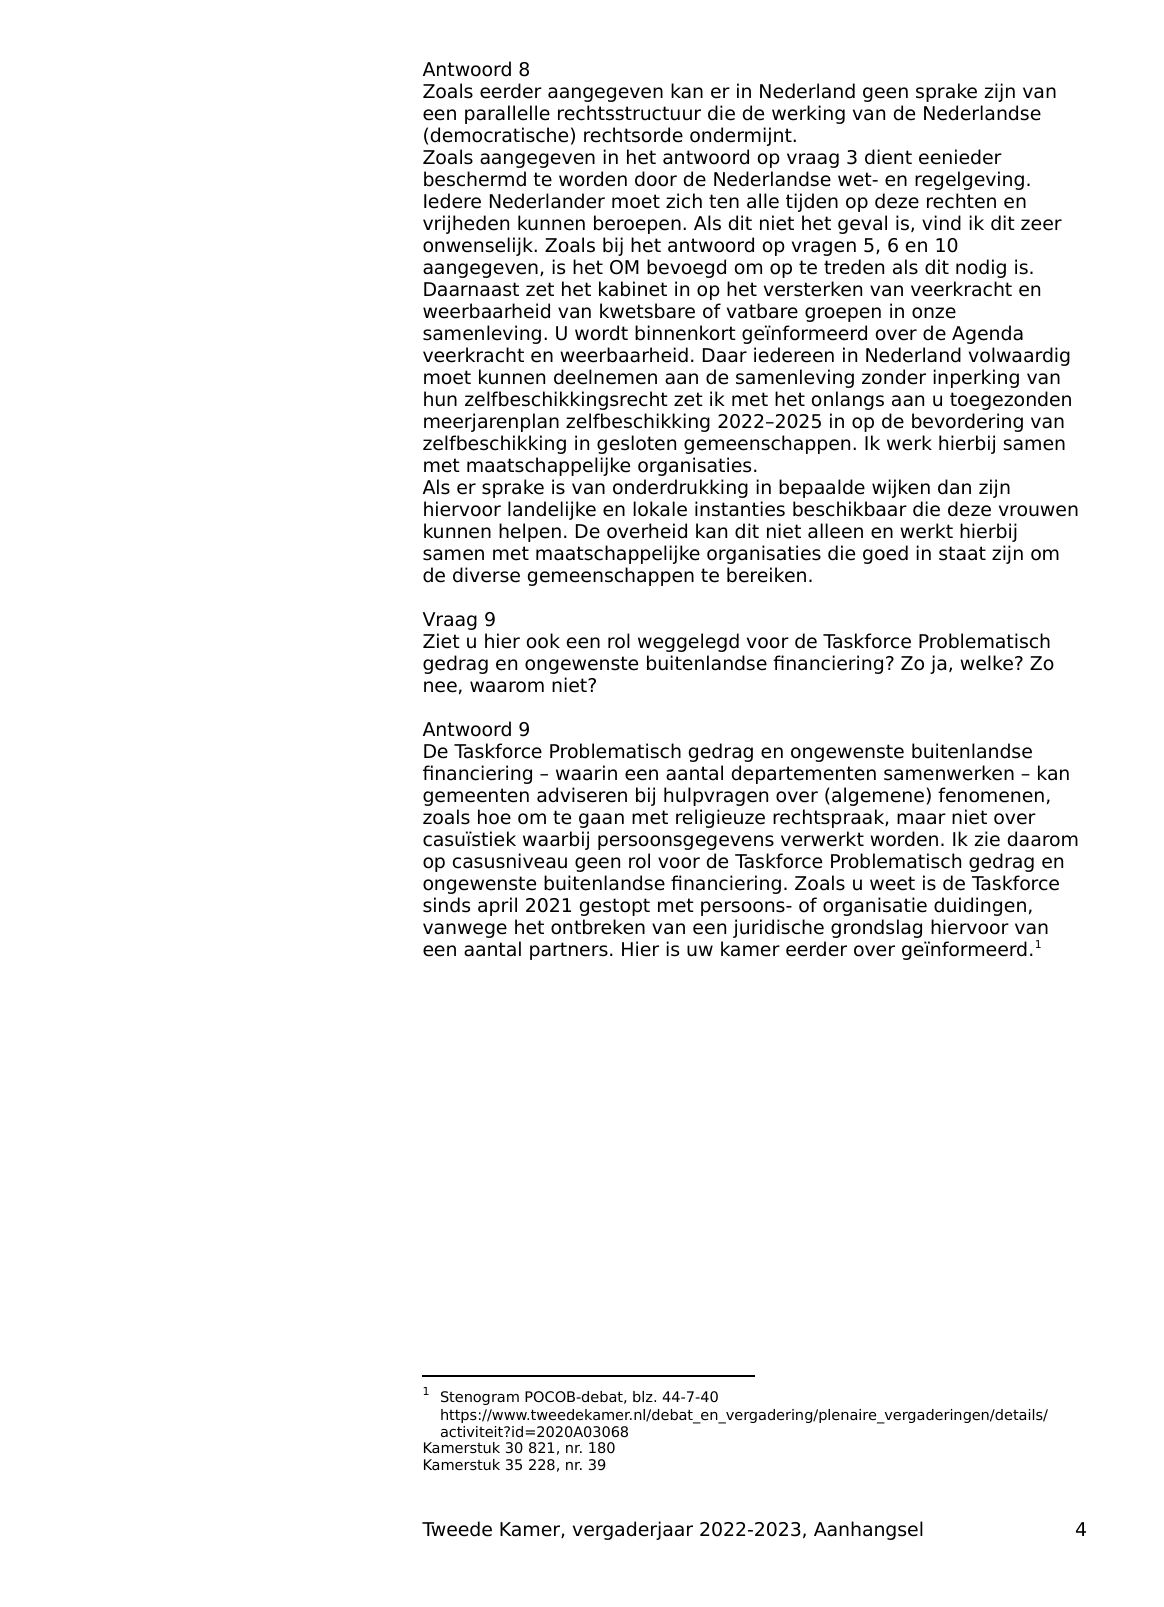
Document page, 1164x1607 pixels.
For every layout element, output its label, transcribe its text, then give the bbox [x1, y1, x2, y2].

text Zoals aangegeven in het antwoord op vraag 3 dient eenieder beschermd te worden door de Nederlandse wet- en regelgeving. Iedere Nederlander moet zich ten alle tijden op deze rechten en vrijheden kunnen beroepen. Als dit niet het geval is, vind ik dit zeer onwenselijk. Zoals bij het antwoord op vragen 5, 6 en 10 aangegeven, is het OM bevoegd om op te treden als dit nodig is. [422, 147, 1087, 279]
text Stenogram POCOB-debat, blz. 44-7-40 https://www.tweedekamer.nl/debat_en_vergadering/plenaire_vergaderingen/details/activiteit?id=2020A03068 [422, 1385, 1087, 1441]
text Zoals eerder aangegeven kan er in Nederland geen sprake zijn van een parallelle rechtsstructuur die de werking van de Nederlandse (democratische) rechtsorde ondermijnt. [422, 81, 1087, 147]
text De Taskforce Problematisch gedrag en ongewenste buitenlandse financiering – waarin een aantal departementen samenwerken – kan gemeenten adviseren bij hulpvragen over (algemene) fenomenen, zoals hoe om te gaan met religieuze rechtspraak, maar niet over casuïstiek waarbij persoonsgegevens verwerkt worden. Ik zie daarom op casusniveau geen rol voor de Taskforce Problematisch gedrag en ongewenste buitenlandse financiering. Zoals u weet is de Taskforce sinds april 2021 gestopt met persoons- of organisatie duidingen, vanwege het ontbreken van een juridische grondslag hiervoor van een aantal partners. Hier is uw kamer eerder over geïnformeerd. [422, 741, 1087, 961]
text Kamerstuk 35 228, nr. 39 [422, 1457, 1087, 1474]
text Kamerstuk 30 821, nr. 180 [422, 1441, 1087, 1457]
text Vraag 9 [422, 609, 1087, 631]
text Ziet u hier ook een rol weggelegd voor de Taskforce Problematisch gedrag en ongewenste buitenlandse financiering? Zo ja, welke? Zo nee, waarom niet? [422, 631, 1087, 697]
text Antwoord 8 [422, 59, 1087, 81]
text Antwoord 9 [422, 719, 1087, 741]
text Daarnaast zet het kabinet in op het versterken van veerkracht en weerbaarheid van kwetsbare of vatbare groepen in onze samenleving. U wordt binnenkort geïnformeerd over de Agenda veerkracht en weerbaarheid. Daar iedereen in Nederland volwaardig moet kunnen deelnemen aan de samenleving zonder inperking van hun zelfbeschikkingsrecht zet ik met het onlangs aan u toegezonden meerjarenplan zelfbeschikking 2022–2025 in op de bevordering van zelfbeschikking in gesloten gemeenschappen. Ik werk hierbij samen met maatschappelijke organisaties. [422, 279, 1087, 477]
text Als er sprake is van onderdrukking in bepaalde wijken dan zijn hiervoor landelijke en lokale instanties beschikbaar die deze vrouwen kunnen helpen. De overheid kan dit niet alleen en werkt hierbij samen met maatschappelijke organisaties die goed in staat zijn om de diverse gemeenschappen te bereiken. [422, 477, 1087, 587]
